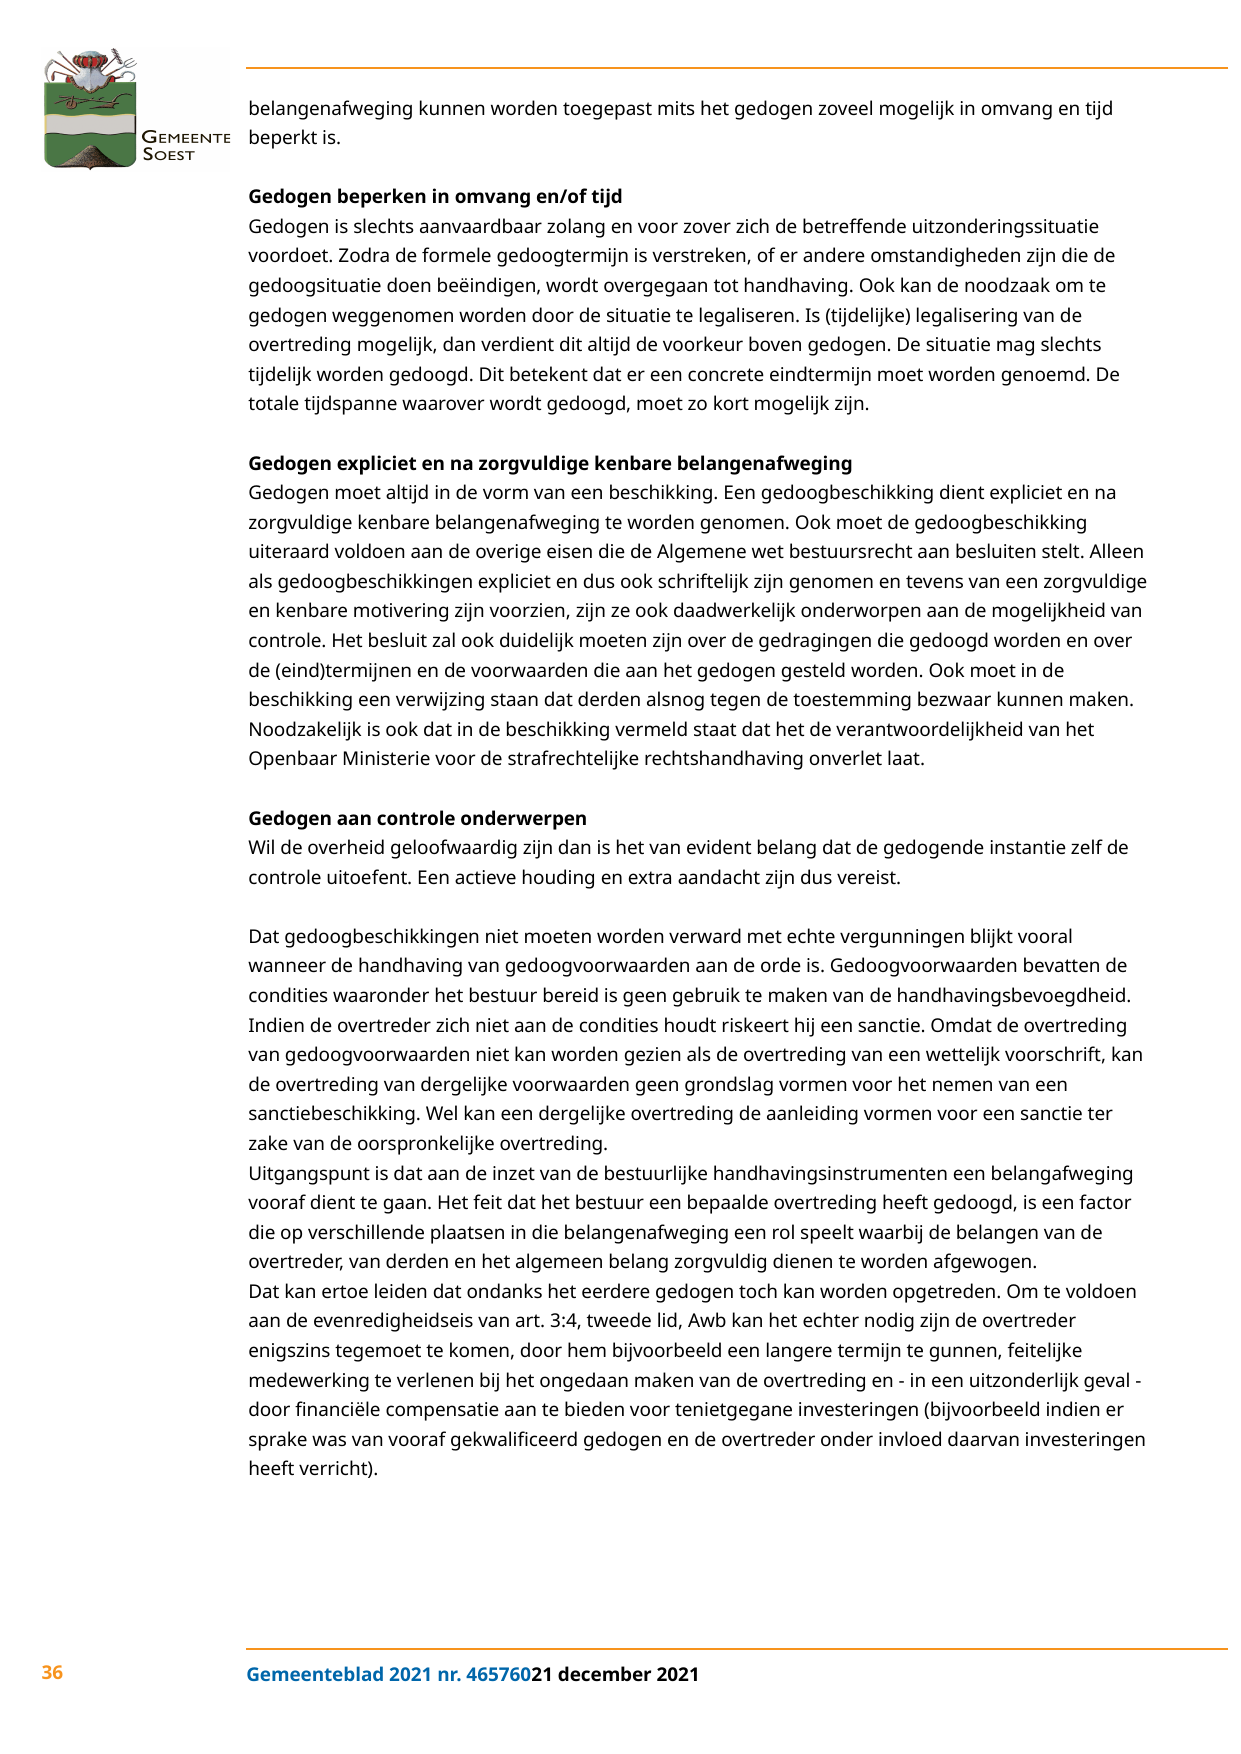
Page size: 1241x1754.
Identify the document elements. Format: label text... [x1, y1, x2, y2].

text Dat kan ertoe leiden dat ondanks het eerdere gedogen toch kan worden opgetreden. Om te voldoen aan de evenredigheidseis van art. 3:4, tweede lid, Awb kan het echter nodig zijn de overtreder enigszins tegemoet te komen, door hem bijvoorbeeld een langere termijn te gunnen, feitelijke medewerking te verlenen bij het ongedaan maken van de overtreding en - in een uitzonderlijk geval - door financiële compensatie aan te bieden voor tenietgegane investeringen (bijvoorbeeld indien er sprake was van vooraf gekwalificeerd gedogen en de overtreder onder invloed daarvan investeringen heeft verricht). [248, 1278, 1152, 1481]
text Gedogen expliciet en na zorgvuldige kenbare belangenafweging [248, 450, 1152, 476]
text Gedogen moet altijd in de vorm van een beschikking. Een gedoogbeschikking dient expliciet en na zorgvuldige kenbare belangenafweging te worden genomen. Ook moet de gedoogbeschikking uiteraard voldoen aan de overige eisen die de Algemene wet bestuursrecht aan besluiten stelt. Alleen als gedoogbeschikkingen expliciet en dus ook schriftelijk zijn genomen en tevens van een zorgvuldige en kenbare motivering zijn voorzien, zijn ze ook daadwerkelijk onderworpen aan de mogelijkheid van controle. Het besluit zal ook duidelijk moeten zijn over de gedragingen die gedoogd worden en over de (eind)termijnen en de voorwaarden die aan het gedogen gesteld worden. Ook moet in de beschikking een verwijzing staan dat derden alsnog tegen de toestemming bezwaar kunnen maken. Noodzakelijk is ook dat in de beschikking vermeld staat dat het de verantwoordelijkheid van het Openbaar Ministerie voor de strafrechtelijke rechtshandhaving onverlet laat. [248, 479, 1152, 771]
text Uitgangspunt is dat aan de inzet van de bestuurlijke handhavingsinstrumenten een belangafweging vooraf dient te gaan. Het feit dat het bestuur een bepaalde overtreding heeft gedoogd, is een factor die op verschillende plaatsen in die belangenafweging een rol speelt waarbij de belangen van de overtreder, van derden en het algemeen belang zorgvuldig dienen te worden afgewogen. [248, 1160, 1152, 1274]
text Wil de overheid geloofwaardig zijn dan is het van evident belang dat de gedogende instantie zelf de controle uitoefent. Een actieve houding en extra aandacht zijn dus vereist. [248, 834, 1152, 890]
text Gedogen aan controle onderwerpen [248, 805, 1152, 831]
text Gedogen beperken in omvang en/of tijd [248, 183, 1152, 209]
text belangenafweging kunnen worden toegepast mits het gedogen zoveel mogelijk in omvang en tijd beperkt is. [248, 95, 1152, 150]
picture [41, 47, 231, 172]
text Gedogen is slechts aanvaardbaar zolang en voor zover zich de betreffende uitzonderingssituatie voordoet. Zodra de formele gedoogtermijn is verstreken, of er andere omstandigheden zijn die de gedoogsituatie doen beëindigen, wordt overgegaan tot handhaving. Ook kan de noodzaak om te gedogen weggenomen worden door de situatie te legaliseren. Is (tijdelijke) legalisering van de overtreding mogelijk, dan verdient dit altijd de voorkeur boven gedogen. De situatie mag slechts tijdelijk worden gedoogd. Dit betekent dat er een concrete eindtermijn moet worden genoemd. De totale tijdspanne waarover wordt gedoogd, moet zo kort mogelijk zijn. [248, 213, 1152, 416]
text Dat gedoogbeschikkingen niet moeten worden verward met echte vergunningen blijkt vooral wanneer de handhaving van gedoogvoorwaarden aan de orde is. Gedoogvoorwaarden bevatten de condities waaronder het bestuur bereid is geen gebruik te maken van de handhavingsbevoegdheid. Indien de overtreder zich niet aan de condities houdt riskeert hij een sanctie. Omdat de overtreding van gedoogvoorwaarden niet kan worden gezien als de overtreding van een wettelijk voorschrift, kan de overtreding van dergelijke voorwaarden geen grondslag vormen voor het nemen van een sanctiebeschikking. Wel kan een dergelijke overtreding de aanleiding vormen voor een sanctie ter zake van de oorspronkelijke overtreding. [248, 923, 1152, 1156]
